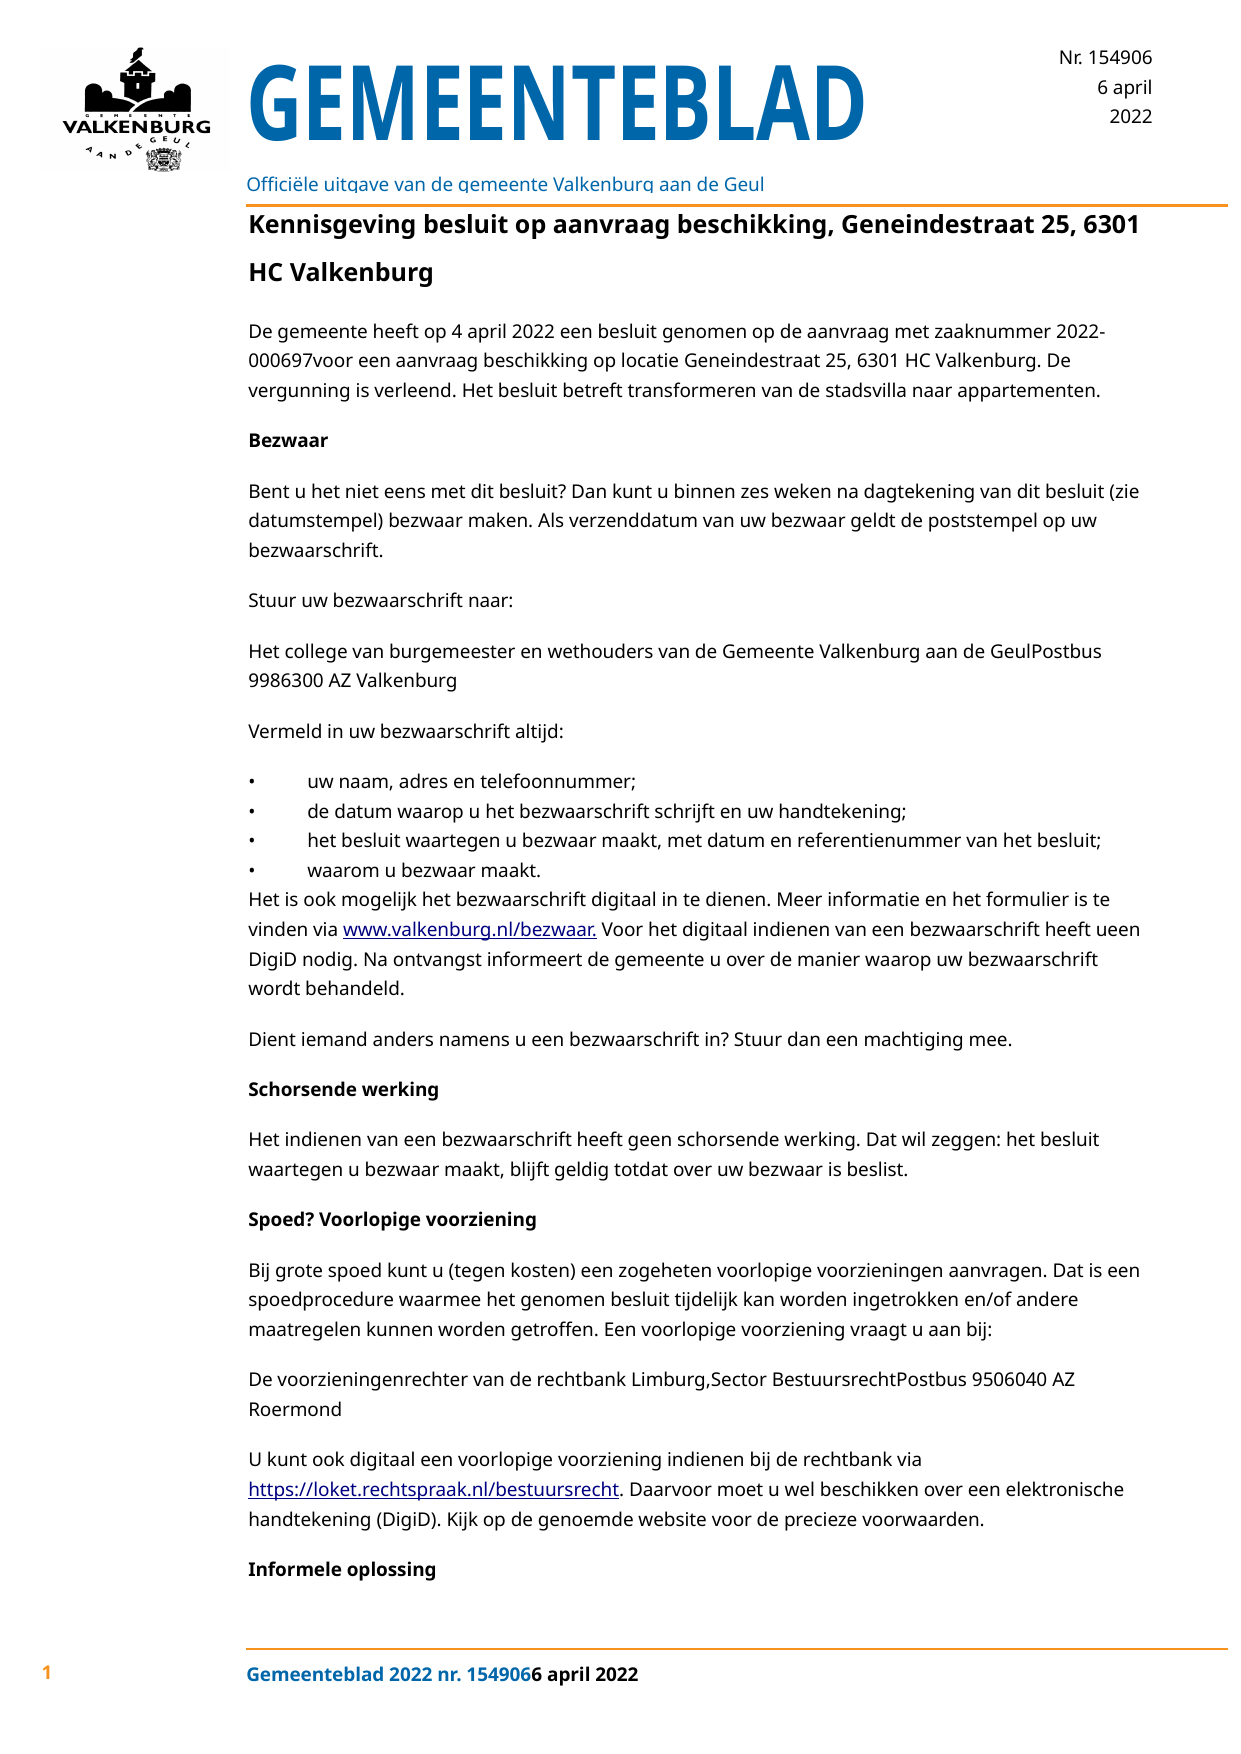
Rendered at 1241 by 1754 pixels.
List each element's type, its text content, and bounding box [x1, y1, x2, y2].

text Vermeld in uw bezwaarschrift altijd: [248, 718, 1152, 744]
list het besluit waartegen u bezwaar maakt, met datum en referentienummer van het besluit; [248, 827, 1152, 853]
list waarom u bezwaar maakt. [248, 857, 1152, 883]
text Kennisgeving besluit op aanvraag beschikking, Geneindestraat 25, 6301 HC Valkenburg [248, 207, 1152, 288]
text Dient iemand anders namens u een bezwaarschrift in? Stuur dan een machtiging mee. [248, 1026, 1152, 1052]
text Bezwaar [248, 427, 1152, 453]
text De gemeente heeft op 4 april 2022 een besluit genomen op de aanvraag met zaaknummer 2022-000697voor een aanvraag beschikking op locatie Geneindestraat 25, 6301 HC Valkenburg. De vergunning is verleend. Het besluit betreft transformeren van de stadsvilla naar appartementen. [248, 318, 1152, 403]
text U kunt ook digitaal een voorlopige voorziening indienen bij de rechtbank via https://loket.rechtspraak.nl/bestuursrecht. Daarvoor moet u wel beschikken over een elektronische handtekening (DigiD). Kijk op de genoemde website voor de precieze voorwaarden. [248, 1447, 1152, 1532]
text Bij grote spoed kunt u (tegen kosten) een zogeheten voorlopige voorzieningen aanvragen. Dat is een spoedprocedure waarmee het genomen besluit tijdelijk kan worden ingetrokken en/of andere maatregelen kunnen worden getroffen. Een voorlopige voorziening vraagt u aan bij: [248, 1257, 1152, 1342]
picture [41, 47, 231, 172]
text Het is ook mogelijk het bezwaarschrift digitaal in te dienen. Meer informatie en het formulier is te vinden via www.valkenburg.nl/bezwaar. Voor het digitaal indienen van een bezwaarschrift heeft ueen DigiD nodig. Na ontvangst informeert de gemeente u over de manier waarop uw bezwaarschrift wordt behandeld. [248, 887, 1152, 1001]
text Informele oplossing [248, 1556, 1152, 1582]
text Schorsende werking [248, 1076, 1152, 1102]
list de datum waarop u het bezwaarschrift schrijft en uw handtekening; [248, 798, 1152, 824]
text Het college van burgemeester en wethouders van de Gemeente Valkenburg aan de GeulPostbus 9986300 AZ Valkenburg [248, 638, 1152, 693]
text Spoed? Voorlopige voorziening [248, 1207, 1152, 1232]
list uw naam, adres en telefoonnummer; [248, 768, 1152, 794]
text Het indienen van een bezwaarschrift heeft geen schorsende werking. Dat wil zeggen: het besluit waartegen u bezwaar maakt, blijft geldig totdat over uw bezwaar is beslist. [248, 1127, 1152, 1182]
text De voorzieningenrechter van de rechtbank Limburg,Sector BestuursrechtPostbus 9506040 AZ Roermond [248, 1367, 1152, 1422]
text Stuur uw bezwaarschrift naar: [248, 587, 1152, 613]
text Bent u het niet eens met dit besluit? Dan kunt u binnen zes weken na dagtekening van dit besluit (zie datumstempel) bezwaar maken. Als verzenddatum van uw bezwaar geldt de poststempel op uw bezwaarschrift. [248, 478, 1152, 563]
